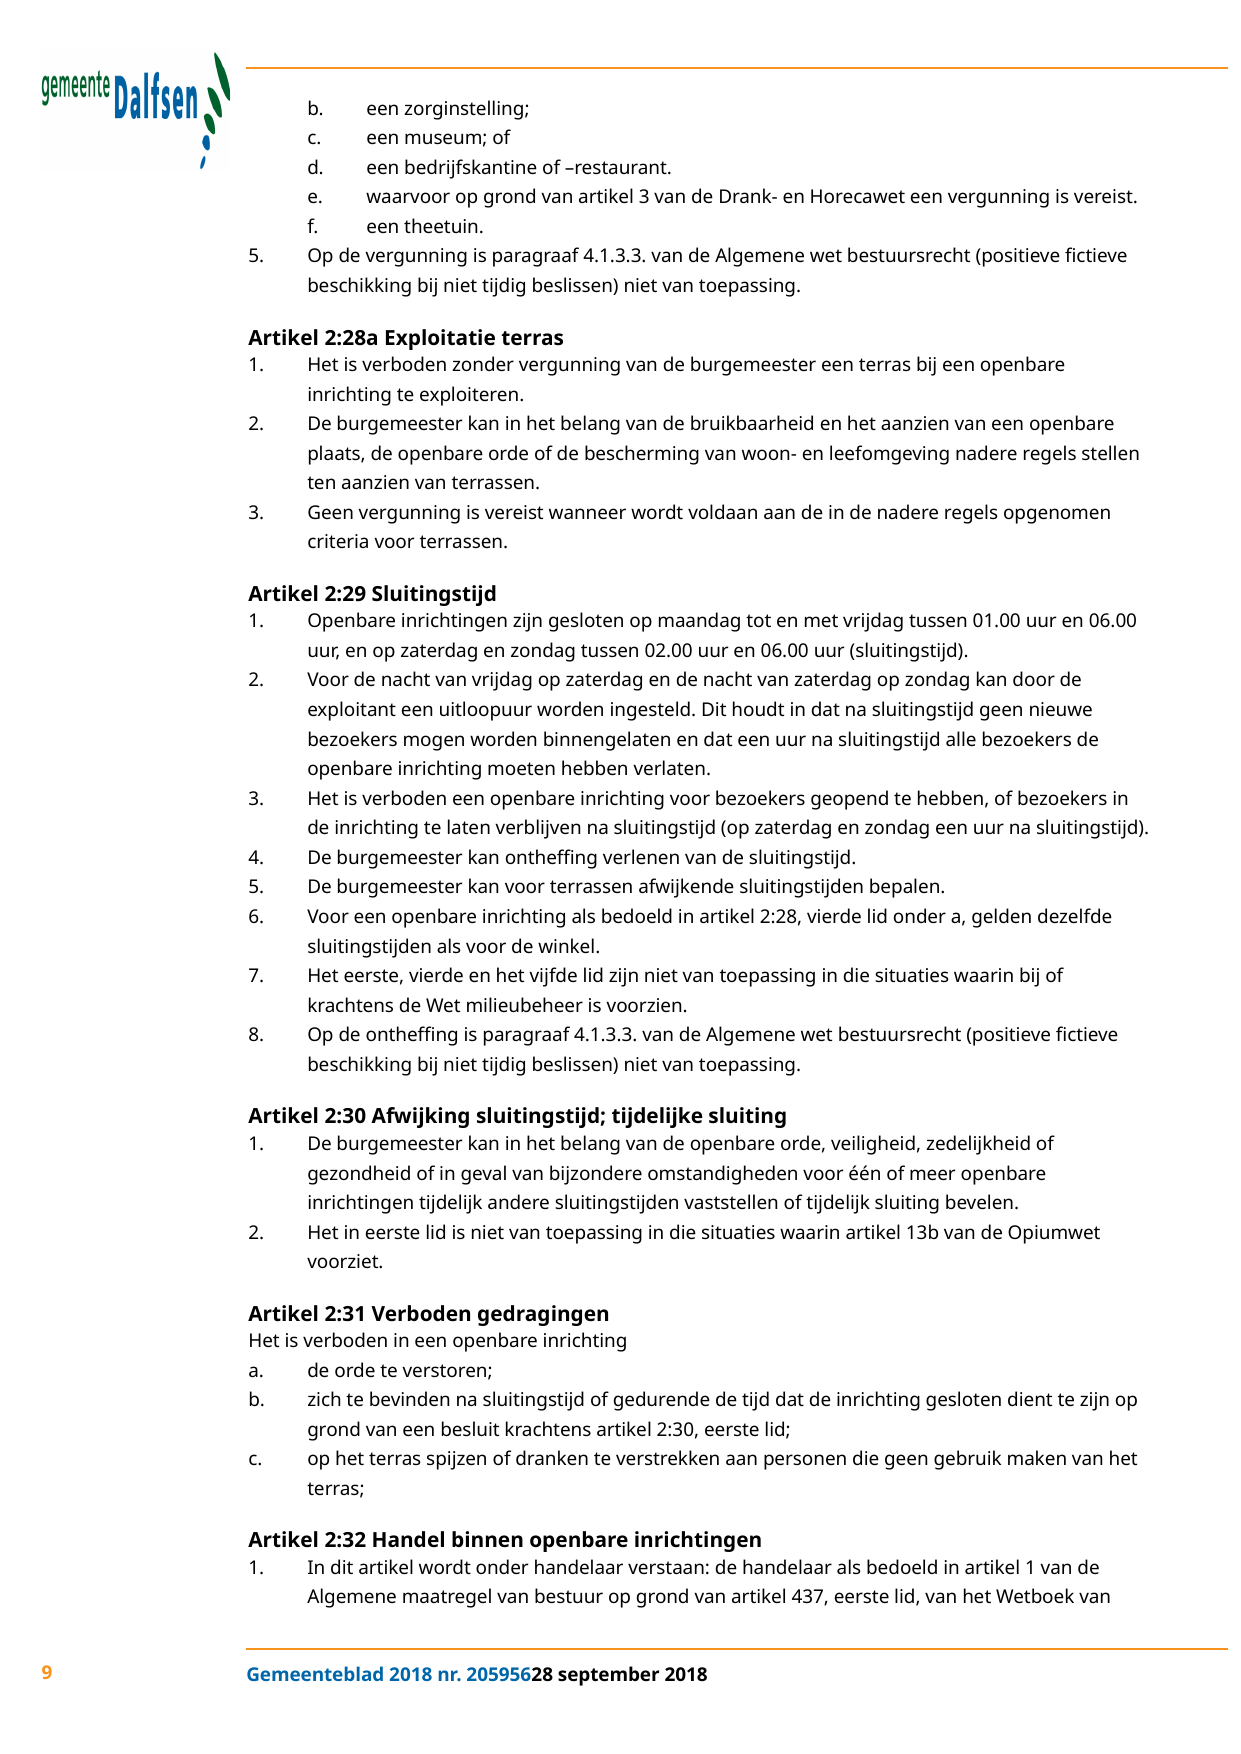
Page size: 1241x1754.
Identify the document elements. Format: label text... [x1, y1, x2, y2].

list Op de ontheffing is paragraaf 4.1.3.3. van de Algemene wet bestuursrecht (positieve fictieve beschikking bij niet tijdig beslissen) niet van toepassing. [248, 1022, 1152, 1077]
list Op de vergunning is paragraaf 4.1.3.3. van de Algemene wet bestuursrecht (positieve fictieve beschikking bij niet tijdig beslissen) niet van toepassing. [248, 243, 1152, 298]
list Voor een openbare inrichting als bedoeld in artikel 2:28, vierde lid onder a, gelden dezelfde sluitingstijden als voor de winkel. [248, 903, 1152, 959]
text Artikel 2:29 Sluitingstijd [248, 579, 1152, 607]
text Artikel 2:28a Exploitatie terras [248, 323, 1152, 351]
text Artikel 2:30 Afwijking sluitingstijd; tijdelijke sluiting [248, 1102, 1152, 1130]
list Het is verboden zonder vergunning van de burgemeester een terras bij een openbare inrichting te exploiteren. [248, 351, 1152, 406]
list een theetuin. [307, 213, 1152, 239]
text Artikel 2:32 Handel binnen openbare inrichtingen [248, 1526, 1152, 1554]
list De burgemeester kan ontheffing verlenen van de sluitingstijd. [248, 844, 1152, 870]
list een museum; of [307, 124, 1152, 150]
list Voor de nacht van vrijdag op zaterdag en de nacht van zaterdag op zondag kan door de exploitant een uitloopuur worden ingesteld. Dit houdt in dat na sluitingstijd geen nieuwe bezoekers mogen worden binnengelaten en dat een uur na sluitingstijd alle bezoekers de openbare inrichting moeten hebben verlaten. [248, 667, 1152, 781]
list Het in eerste lid is niet van toepassing in die situaties waarin artikel 13b van de Opiumwet voorziet. [248, 1219, 1152, 1274]
list Het is verboden een openbare inrichting voor bezoekers geopend te hebben, of bezoekers in de inrichting te laten verblijven na sluitingstijd (op zaterdag en zondag een uur na sluitingstijd). [248, 785, 1152, 840]
list Het eerste, vierde en het vijfde lid zijn niet van toepassing in die situaties waarin bij of krachtens de Wet milieubeheer is voorzien. [248, 962, 1152, 1018]
list In dit artikel wordt onder handelaar verstaan: de handelaar als bedoeld in artikel 1 van de Algemene maatregel van bestuur op grond van artikel 437, eerste lid, van het Wetboek van [248, 1554, 1152, 1609]
list De burgemeester kan in het belang van de bruikbaarheid en het aanzien van een openbare plaats, de openbare orde of de bescherming van woon- en leefomgeving nadere regels stellen ten aanzien van terrassen. [248, 410, 1152, 495]
list op het terras spijzen of dranken te verstrekken aan personen die geen gebruik maken van het terras; [248, 1446, 1152, 1501]
list De burgemeester kan voor terrassen afwijkende sluitingstijden bepalen. [248, 874, 1152, 899]
list een bedrijfskantine of –restaurant. [307, 154, 1152, 180]
list De burgemeester kan in het belang van de openbare orde, veiligheid, zedelijkheid of gezondheid of in geval van bijzondere omstandigheden voor één of meer openbare inrichtingen tijdelijk andere sluitingstijden vaststellen of tijdelijk sluiting bevelen. [248, 1130, 1152, 1215]
text Het is verboden in een openbare inrichting [248, 1327, 1152, 1353]
list een zorginstelling; [307, 95, 1152, 121]
list zich te bevinden na sluitingstijd of gedurende de tijd dat de inrichting gesloten dient te zijn op grond van een besluit krachtens artikel 2:30, eerste lid; [248, 1386, 1152, 1442]
list Openbare inrichtingen zijn gesloten op maandag tot en met vrijdag tussen 01.00 uur en 06.00 uur, en op zaterdag en zondag tussen 02.00 uur en 06.00 uur (sluitingstijd). [248, 607, 1152, 663]
list waarvoor op grond van artikel 3 van de Drank- en Horecawet een vergunning is vereist. [307, 183, 1152, 209]
list de orde te verstoren; [248, 1357, 1152, 1383]
list Geen vergunning is vereist wanneer wordt voldaan aan de in de nadere regels opgenomen criteria voor terrassen. [248, 499, 1152, 554]
text Artikel 2:31 Verboden gedragingen [248, 1299, 1152, 1327]
picture [41, 47, 231, 172]
